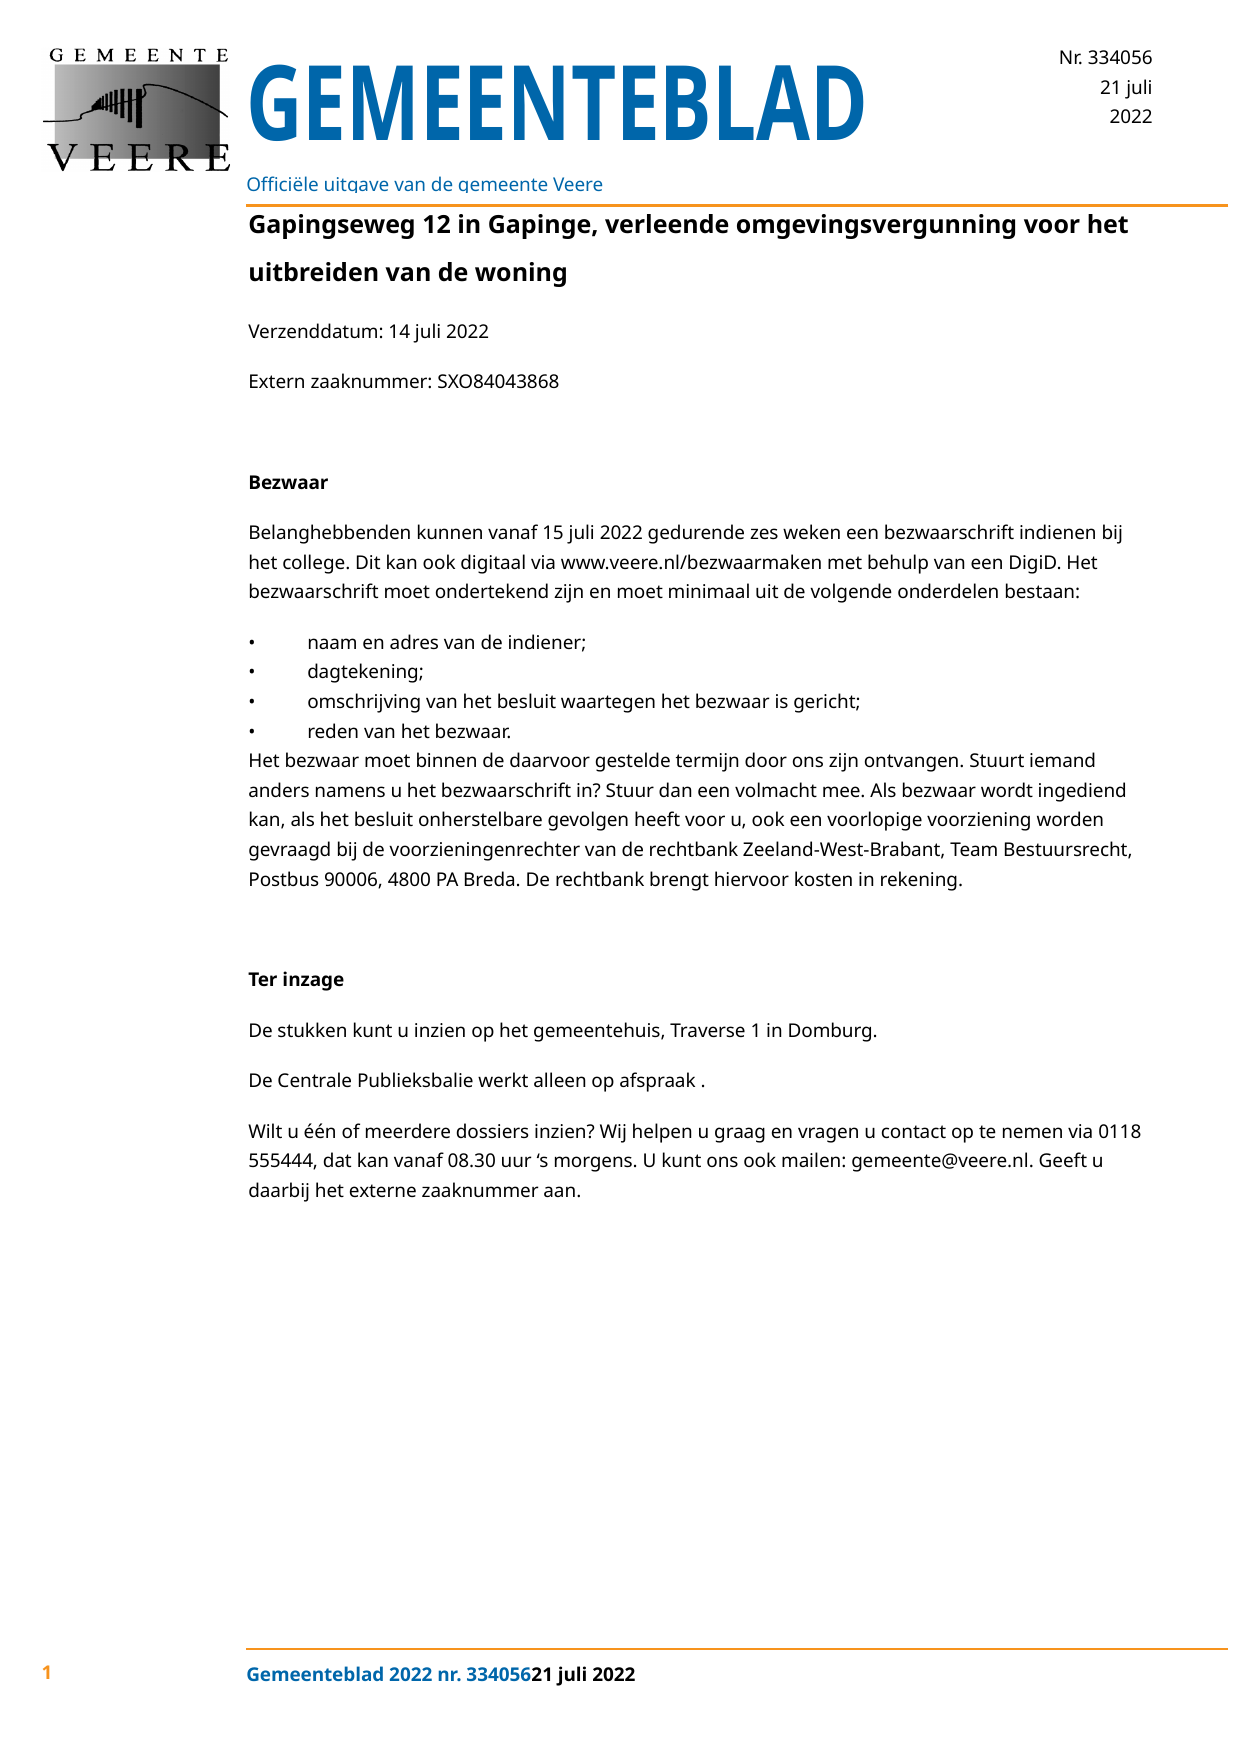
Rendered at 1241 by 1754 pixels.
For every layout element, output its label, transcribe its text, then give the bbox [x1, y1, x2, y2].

text Bezwaar [248, 469, 1152, 495]
text De stukken kunt u inzien op het gemeentehuis, Traverse 1 in Domburg. [248, 1017, 1152, 1043]
text Gapingseweg 12 in Gapinge, verleende omgevingsvergunning voor het uitbreiden van de woning [248, 207, 1152, 288]
list reden van het bezwaar. [248, 718, 1152, 744]
text Verzenddatum: 14 juli 2022 [248, 318, 1152, 344]
text Wilt u één of meerdere dossiers inzien? Wij helpen u graag en vragen u contact op te nemen via 0118 555444, dat kan vanaf 08.30 uur ‘s morgens. U kunt ons ook mailen: gemeente@veere.nl. Geeft u daarbij het externe zaaknummer aan. [248, 1118, 1152, 1203]
text De Centrale Publieksbalie werkt alleen op afspraak . [248, 1067, 1152, 1093]
text Extern zaaknummer: SXO84043868 [248, 368, 1152, 394]
list naam en adres van de indiener; [248, 629, 1152, 655]
text Het bezwaar moet binnen de daarvoor gestelde termijn door ons zijn ontvangen. Stuurt iemand anders namens u het bezwaarschrift in? Stuur dan een volmacht mee. Als bezwaar wordt ingediend kan, als het besluit onherstelbare gevolgen heeft voor u, ook een voorlopige voorziening worden gevraagd bij de voorzieningenrechter van de rechtbank Zeeland-West-Brabant, Team Bestuursrecht, Postbus 90006, 4800 PA Breda. De rechtbank brengt hiervoor kosten in rekening. [248, 747, 1152, 892]
text Ter inzage [248, 967, 1152, 992]
picture [41, 47, 231, 172]
list dagtekening; [248, 659, 1152, 684]
text Belanghebbenden kunnen vanaf 15 juli 2022 gedurende zes weken een bezwaarschrift indienen bij het college. Dit kan ook digitaal via www.veere.nl/bezwaarmaken met behulp van een DigiD. Het bezwaarschrift moet ondertekend zijn en moet minimaal uit de volgende onderdelen bestaan: [248, 519, 1152, 604]
list omschrijving van het besluit waartegen het bezwaar is gericht; [248, 688, 1152, 714]
